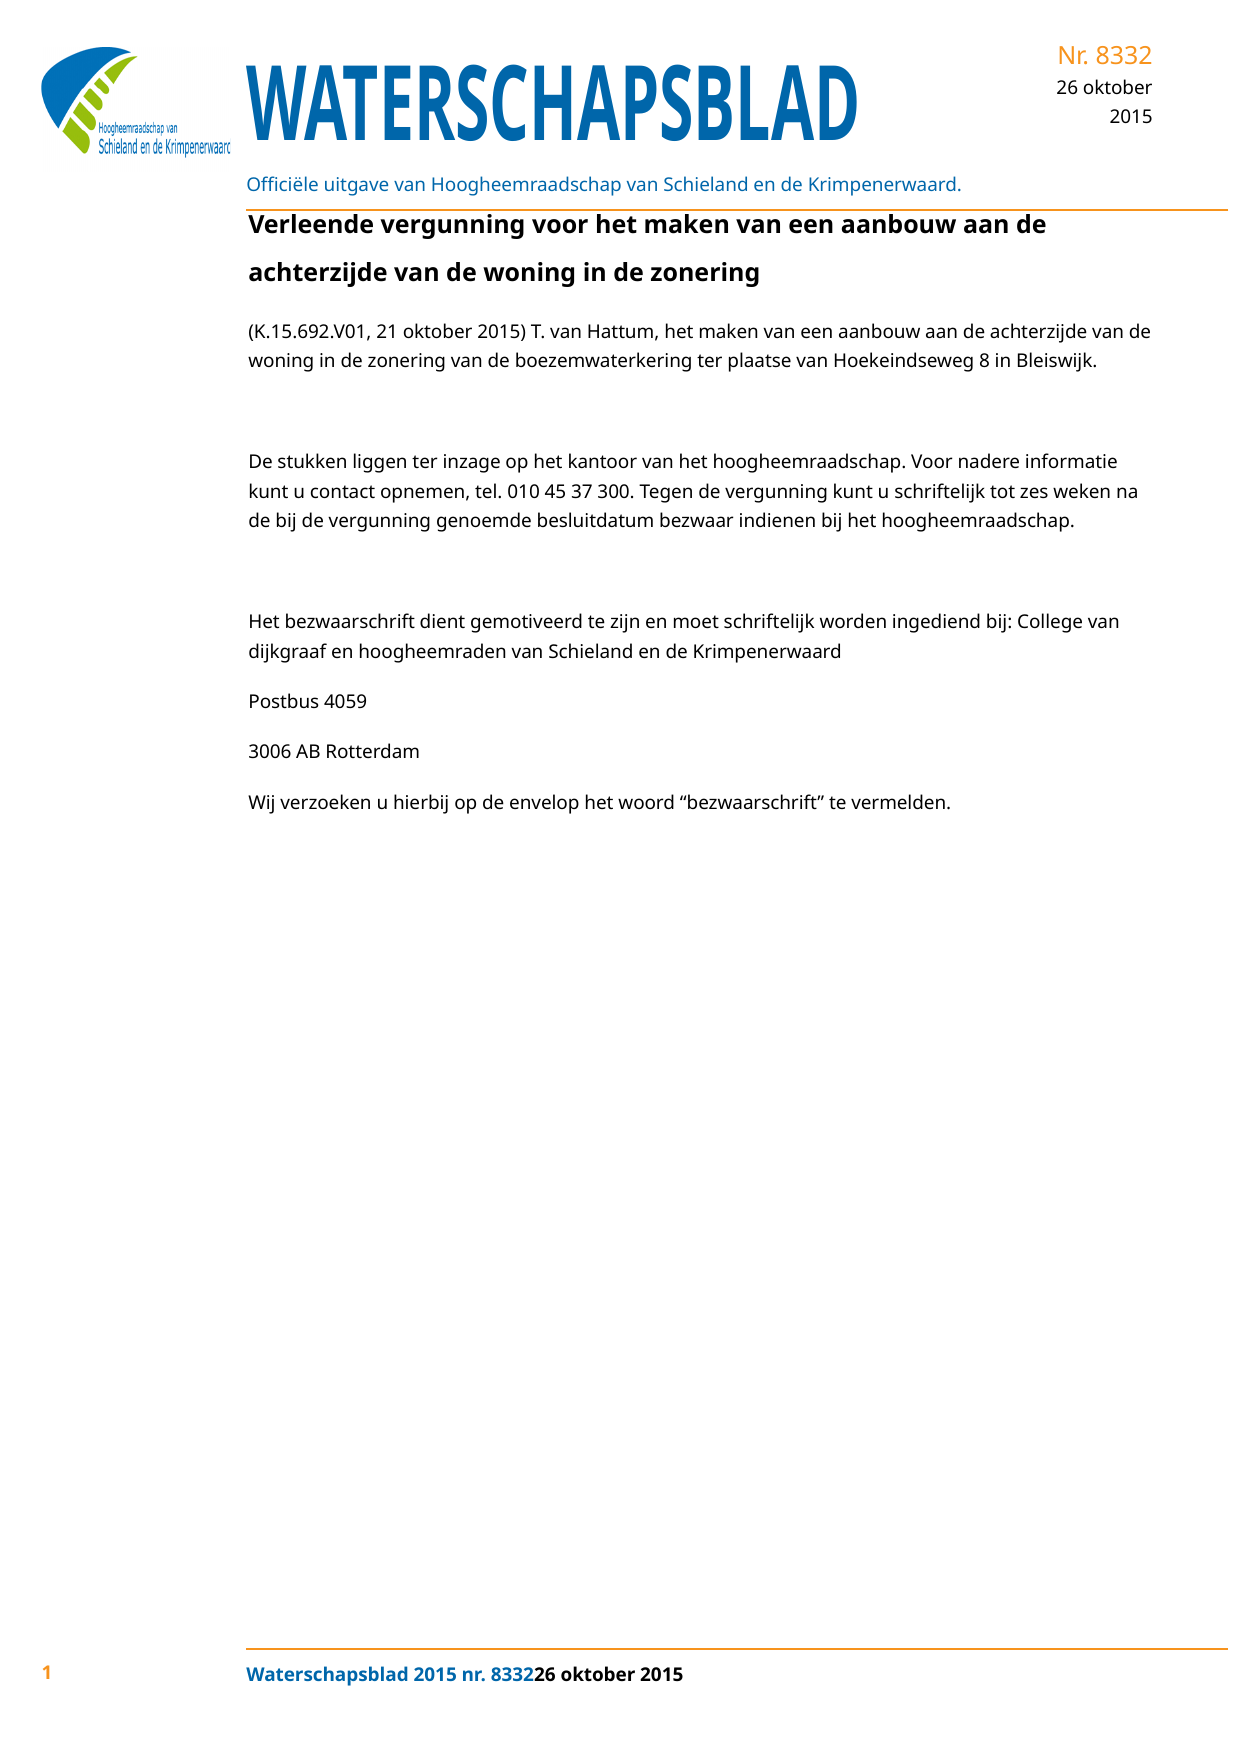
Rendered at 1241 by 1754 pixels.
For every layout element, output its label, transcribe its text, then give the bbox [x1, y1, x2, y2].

text Wij verzoeken u hierbij op de envelop het woord “bezwaarschrift” te vermelden. [248, 789, 1152, 815]
text Postbus 4059 [248, 688, 1152, 714]
text 3006 AB Rotterdam [248, 739, 1152, 764]
picture [41, 47, 231, 172]
text (K.15.692.V01, 21 oktober 2015) T. van Hattum, het maken van een aanbouw aan de achterzijde van de woning in de zonering van de boezemwaterkering ter plaatse van Hoekeindseweg 8 in Bleiswijk. [248, 318, 1152, 373]
text Het bezwaarschrift dient gemotiveerd te zijn en moet schriftelijk worden ingediend bij: College van dijkgraaf en hoogheemraden van Schieland en de Krimpenerwaard [248, 608, 1152, 664]
text De stukken liggen ter inzage op het kantoor van het hoogheemraadschap. Voor nadere informatie kunt u contact opnemen, tel. 010 45 37 300. Tegen de vergunning kunt u schriftelijk tot zes weken na de bij de vergunning genoemde besluitdatum bezwaar indienen bij het hoogheemraadschap. [248, 448, 1152, 533]
text Verleende vergunning voor het maken van een aanbouw aan de achterzijde van de woning in de zonering [248, 211, 1152, 288]
